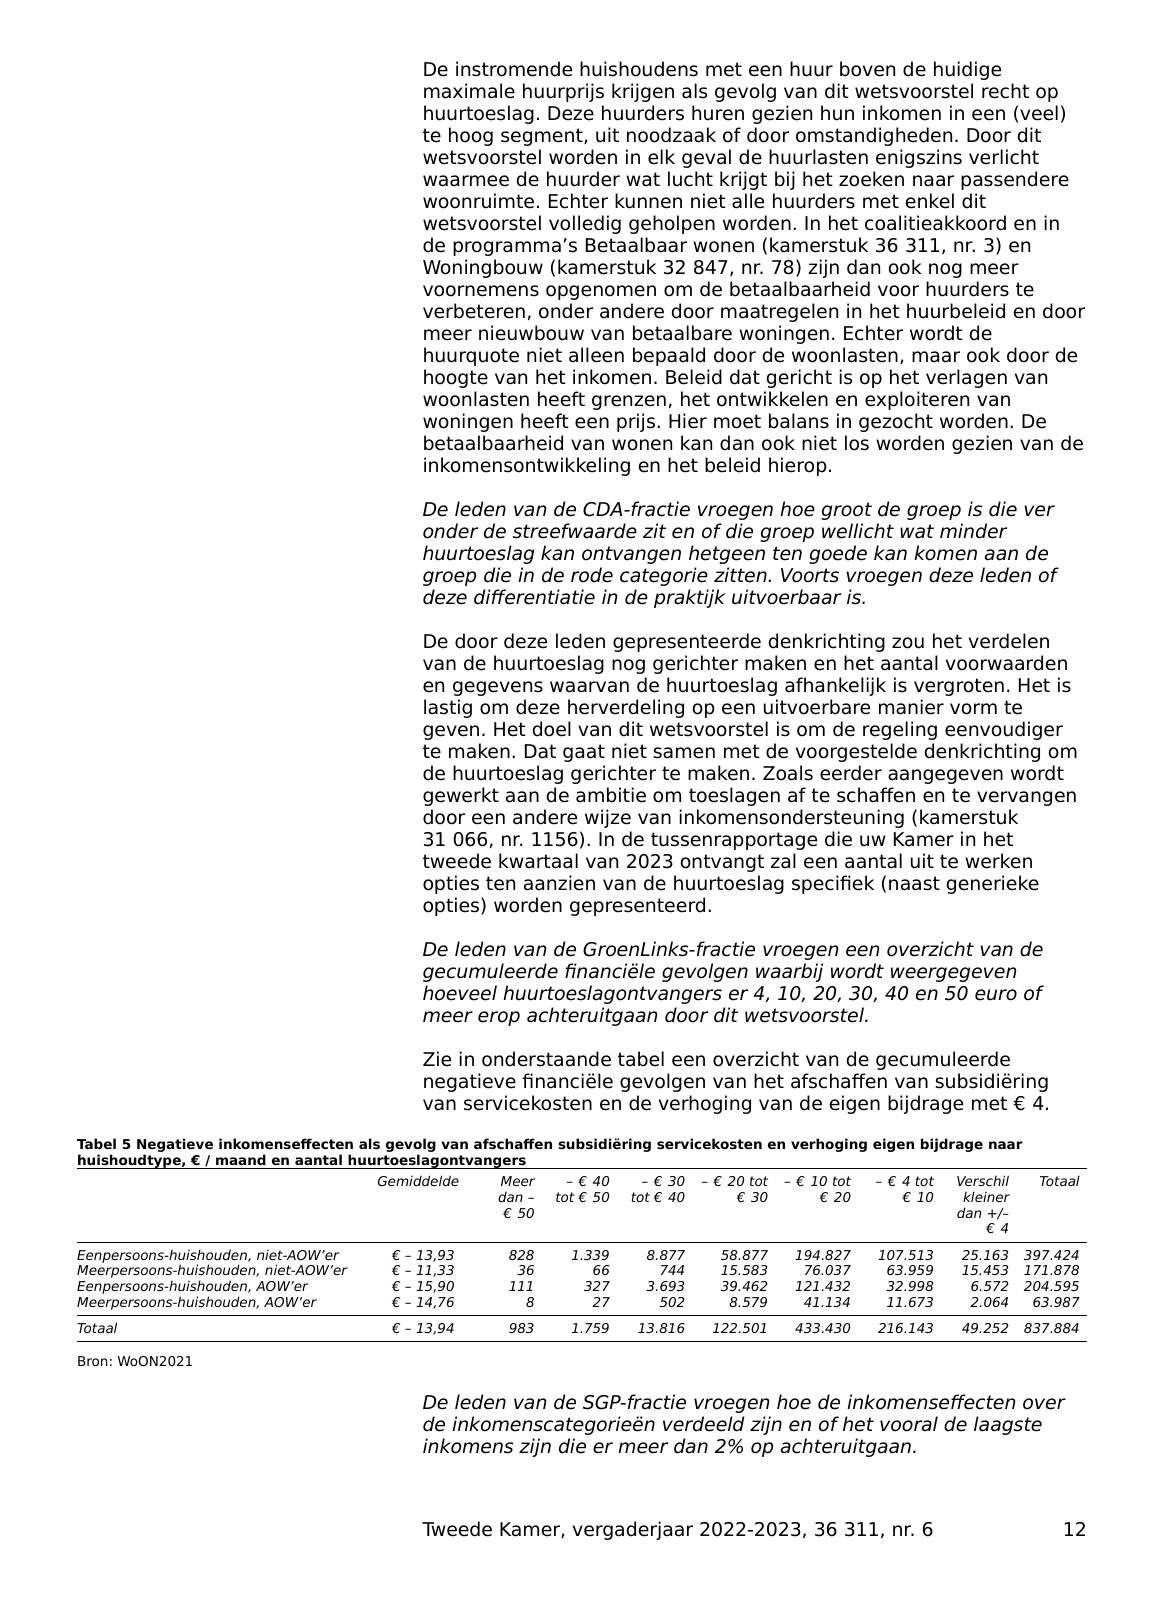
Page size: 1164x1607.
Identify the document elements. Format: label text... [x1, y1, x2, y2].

table_cell 121.432 [775, 1279, 858, 1294]
table_cell 27 [541, 1295, 617, 1315]
table_cell Totaal [77, 1316, 371, 1341]
table_cell Verschil kleiner dan +/– € 4 [941, 1169, 1016, 1242]
table_cell 397.424 [1016, 1243, 1087, 1263]
table_cell 837.884 [1016, 1316, 1087, 1341]
table_cell 204.595 [1016, 1279, 1087, 1294]
table_cell 63.959 [858, 1263, 941, 1279]
table_cell 66 [541, 1263, 617, 1279]
table_cell 13.816 [617, 1316, 692, 1341]
table_cell € – 13,94 [371, 1316, 466, 1341]
text De leden van de SGP-fractie vroegen hoe de inkomenseffecten over de inkomenscategorieën verdeeld zijn en of het vooral de laagste inkomens zijn die er meer dan 2% op achteruitgaan. [422, 1392, 1087, 1458]
table_cell – € 30 tot € 40 [617, 1169, 692, 1242]
table_cell 36 [466, 1263, 541, 1279]
table_cell 2.064 [941, 1295, 1016, 1315]
table_cell – € 40 tot € 50 [541, 1169, 617, 1242]
table_cell 983 [466, 1316, 541, 1341]
table_cell Gemiddelde [371, 1169, 466, 1242]
table_cell 63.987 [1016, 1295, 1087, 1315]
table_cell Totaal [1016, 1169, 1087, 1242]
table_cell Meerpersoons-huishouden, AOW’er [77, 1295, 371, 1315]
table_cell 15.453 [941, 1263, 1016, 1279]
table_cell € – 11,33 [371, 1263, 466, 1279]
table_cell 122.501 [692, 1316, 775, 1341]
table_cell € – 15,90 [371, 1279, 466, 1294]
table_cell 171.878 [1016, 1263, 1087, 1279]
table_cell Eenpersoons-huishouden, AOW’er [77, 1279, 371, 1294]
table_cell Eenpersoons-huishouden, niet-AOW’er [77, 1243, 371, 1263]
table_cell 1.759 [541, 1316, 617, 1341]
table_cell 327 [541, 1279, 617, 1294]
table_cell 6.572 [941, 1279, 1016, 1294]
table_cell Meerpersoons-huishouden, niet-AOW’er [77, 1263, 371, 1279]
table_cell € – 14,76 [371, 1295, 466, 1315]
table_cell Meer dan – € 50 [466, 1169, 541, 1242]
table_cell 107.513 [858, 1243, 941, 1263]
table_cell 32.998 [858, 1279, 941, 1294]
table_cell 76.037 [775, 1263, 858, 1279]
table_cell 11.673 [858, 1295, 941, 1315]
table_cell 3.693 [617, 1279, 692, 1294]
table_cell € – 13,93 [371, 1243, 466, 1263]
table_cell 194.827 [775, 1243, 858, 1263]
table_cell 25.163 [941, 1243, 1016, 1263]
table_cell – € 20 tot € 30 [692, 1169, 775, 1242]
table_cell 433.430 [775, 1316, 858, 1341]
table_cell 8.877 [617, 1243, 692, 1263]
table_cell 49.252 [941, 1316, 1016, 1341]
text De instromende huishoudens met een huur boven de huidige maximale huurprijs krijgen als gevolg van dit wetsvoorstel recht op huurtoeslag. Deze huurders huren gezien hun inkomen in een (veel) te hoog segment, uit noodzaak of door omstandigheden. Door dit wetsvoorstel worden in elk geval de huurlasten enigszins verlicht waarmee de huurder wat lucht krijgt bij het zoeken naar passendere woonruimte. Echter kunnen niet alle huurders met enkel dit wetsvoorstel volledig geholpen worden. In het coalitieakkoord en in de programma’s Betaalbaar wonen (kamerstuk 36 311, nr. 3) en Woningbouw (kamerstuk 32 847, nr. 78) zijn dan ook nog meer voornemens opgenomen om de betaalbaarheid voor huurders te verbeteren, onder andere door maatregelen in het huurbeleid en door meer nieuwbouw van betaalbare woningen. Echter wordt de huurquote niet alleen bepaald door de woonlasten, maar ook door de hoogte van het inkomen. Beleid dat gericht is op het verlagen van woonlasten heeft grenzen, het ontwikkelen en exploiteren van woningen heeft een prijs. Hier moet balans in gezocht worden. De betaalbaarheid van wonen kan dan ook niet los worden gezien van de inkomensontwikkeling en het beleid hierop. [422, 59, 1087, 477]
table_cell – € 4 tot € 10 [858, 1169, 941, 1242]
table_header Tabel 5 Negatieve inkomenseffecten als gevolg van afschaffen subsidiëring servicekosten en verhoging eigen bijdrage naar huishoudtype, € / maand en aantal huurtoeslagontvangers [77, 1137, 1087, 1168]
table_cell 15.583 [692, 1263, 775, 1279]
table_cell Bron: WoON2021 [77, 1342, 1087, 1369]
text De door deze leden gepresenteerde denkrichting zou het verdelen van de huurtoeslag nog gerichter maken en het aantal voorwaarden en gegevens waarvan de huurtoeslag afhankelijk is vergroten. Het is lastig om deze herverdeling op een uitvoerbare manier vorm te geven. Het doel van dit wetsvoorstel is om de regeling eenvoudiger te maken. Dat gaat niet samen met de voorgestelde denkrichting om de huurtoeslag gerichter te maken. Zoals eerder aangegeven wordt gewerkt aan de ambitie om toeslagen af te schaffen en te vervangen door een andere wijze van inkomensondersteuning (kamerstuk 31 066, nr. 1156). In de tussenrapportage die uw Kamer in het tweede kwartaal van 2023 ontvangt zal een aantal uit te werken opties ten aanzien van de huurtoeslag specifiek (naast generieke opties) worden gepresenteerd. [422, 631, 1087, 917]
table_cell 41.134 [775, 1295, 858, 1315]
table_cell 58.877 [692, 1243, 775, 1263]
table_cell 1.339 [541, 1243, 617, 1263]
table_cell 828 [466, 1243, 541, 1263]
text De leden van de CDA-fractie vroegen hoe groot de groep is die ver onder de streefwaarde zit en of die groep wellicht wat minder huurtoeslag kan ontvangen hetgeen ten goede kan komen aan de groep die in de rode categorie zitten. Voorts vroegen deze leden of deze differentiatie in de praktijk uitvoerbaar is. [422, 499, 1087, 609]
table_cell 502 [617, 1295, 692, 1315]
table_cell 111 [466, 1279, 541, 1294]
table_cell 8.579 [692, 1295, 775, 1315]
table_cell 39.462 [692, 1279, 775, 1294]
table_cell 744 [617, 1263, 692, 1279]
table_cell [77, 1169, 371, 1242]
table_cell 216.143 [858, 1316, 941, 1341]
table_cell – € 10 tot € 20 [775, 1169, 858, 1242]
text Zie in onderstaande tabel een overzicht van de gecumuleerde negatieve financiële gevolgen van het afschaffen van subsidiëring van servicekosten en de verhoging van de eigen bijdrage met € 4. [422, 1049, 1087, 1115]
text De leden van de GroenLinks-fractie vroegen een overzicht van de gecumuleerde financiële gevolgen waarbij wordt weergegeven hoeveel huurtoeslagontvangers er 4, 10, 20, 30, 40 en 50 euro of meer erop achteruitgaan door dit wetsvoorstel. [422, 939, 1087, 1027]
table_cell 8 [466, 1295, 541, 1315]
